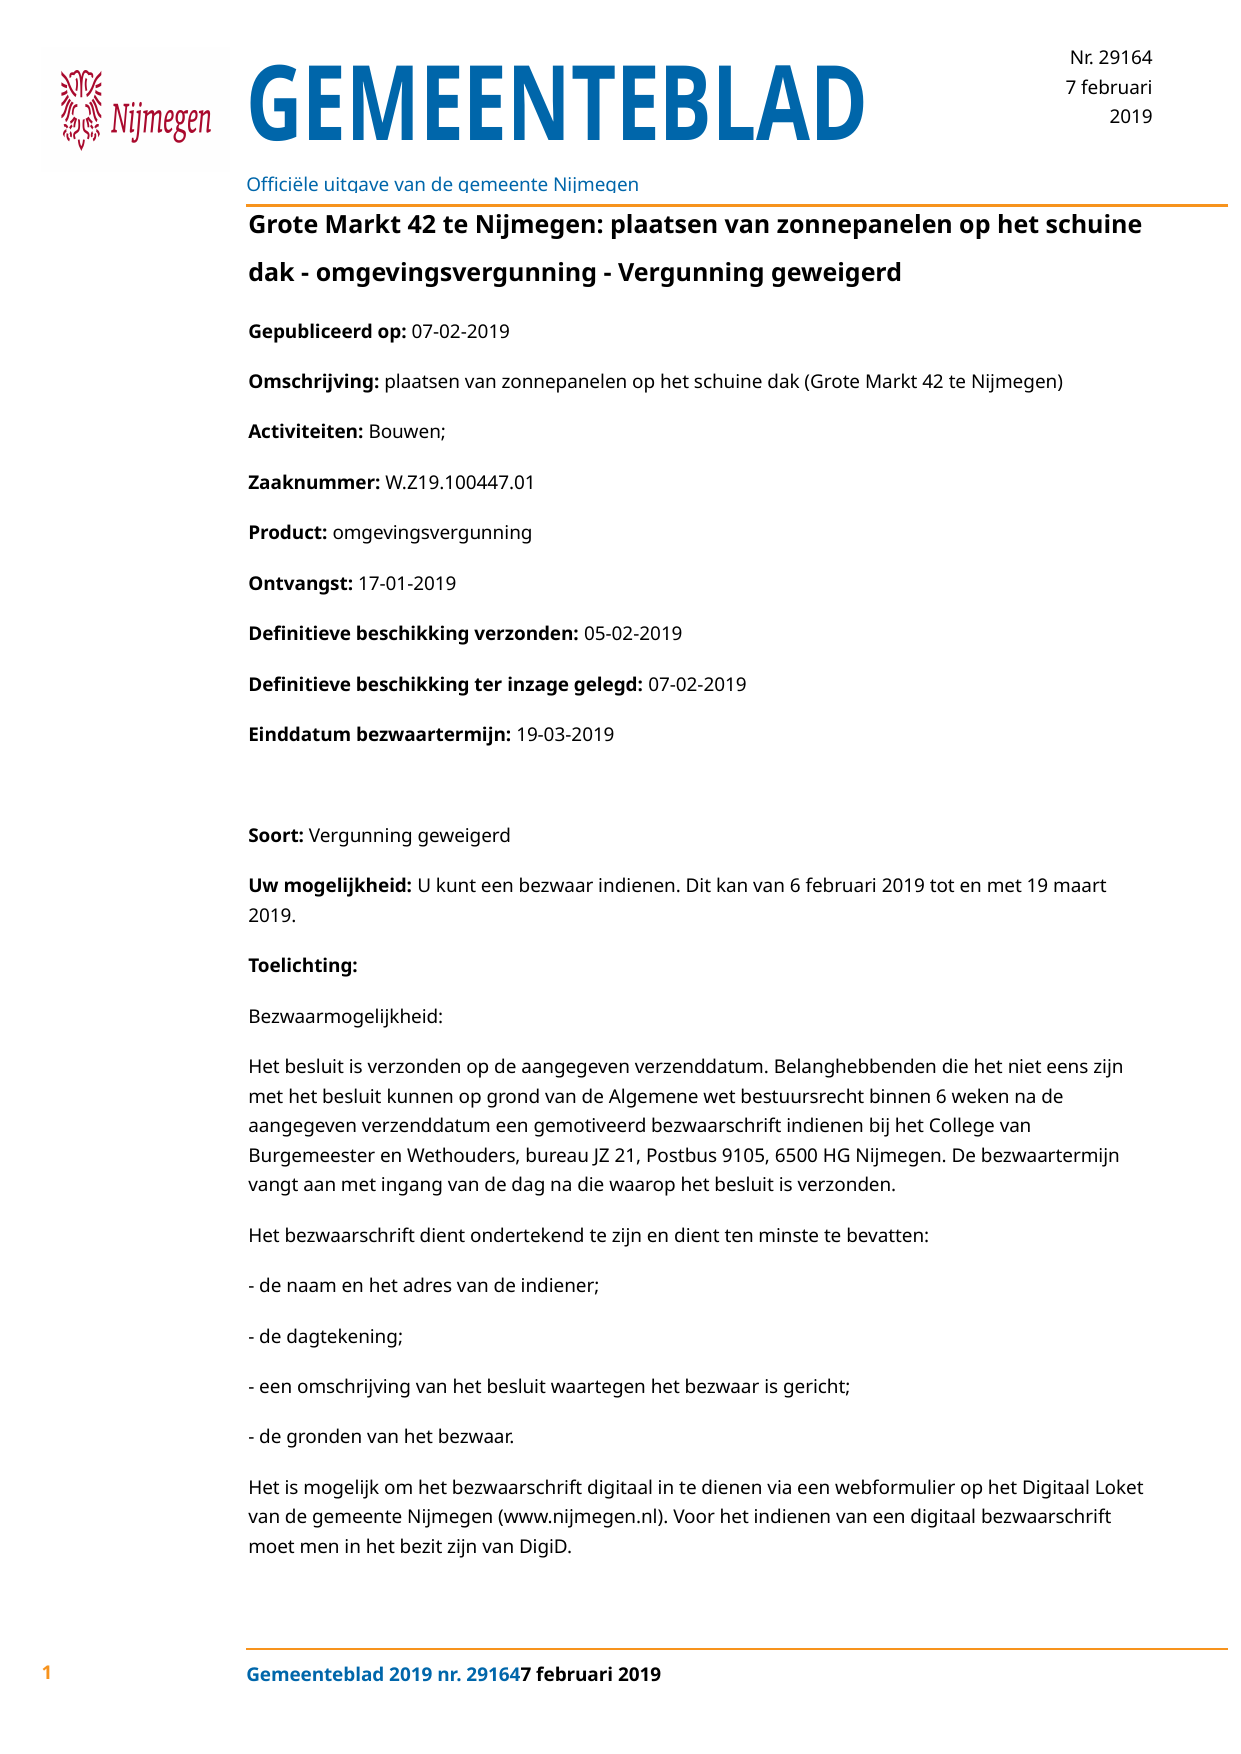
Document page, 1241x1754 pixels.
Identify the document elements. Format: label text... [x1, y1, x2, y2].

text - de gronden van het bezwaar. [248, 1424, 1152, 1449]
text Einddatum bezwaartermijn: 19-03-2019 [248, 721, 1152, 747]
text Toelichting: [248, 952, 1152, 978]
text Product: omgevingsvergunning [248, 519, 1152, 545]
text Gepubliceerd op: 07-02-2019 [248, 318, 1152, 344]
text Grote Markt 42 te Nijmegen: plaatsen van zonnepanelen op het schuine dak - omgevingsvergunning - Vergunning geweigerd [248, 207, 1152, 288]
text Soort: Vergunning geweigerd [248, 822, 1152, 848]
text - de naam en het adres van de indiener; [248, 1272, 1152, 1298]
text Het besluit is verzonden op de aangegeven verzenddatum. Belanghebbenden die het niet eens zijn met het besluit kunnen op grond van de Algemene wet bestuursrecht binnen 6 weken na de aangegeven verzenddatum een gemotiveerd bezwaarschrift indienen bij het College van Burgemeester en Wethouders, bureau JZ 21, Postbus 9105, 6500 HG Nijmegen. De bezwaartermijn vangt aan met ingang van de dag na die waarop het besluit is verzonden. [248, 1053, 1152, 1197]
text Zaaknummer: W.Z19.100447.01 [248, 469, 1152, 495]
text Ontvangst: 17-01-2019 [248, 570, 1152, 596]
text Definitieve beschikking ter inzage gelegd: 07-02-2019 [248, 671, 1152, 697]
text - een omschrijving van het besluit waartegen het bezwaar is gericht; [248, 1373, 1152, 1399]
text Activiteiten: Bouwen; [248, 419, 1152, 444]
text Definitieve beschikking verzonden: 05-02-2019 [248, 620, 1152, 646]
text Het bezwaarschrift dient ondertekend te zijn en dient ten minste te bevatten: [248, 1222, 1152, 1248]
text Omschrijving: plaatsen van zonnepanelen op het schuine dak (Grote Markt 42 te Nijmegen) [248, 368, 1152, 394]
text Bezwaarmogelijkheid: [248, 1003, 1152, 1029]
text Uw mogelijkheid: U kunt een bezwaar indienen. Dit kan van 6 februari 2019 tot en met 19 maart 2019. [248, 872, 1152, 928]
picture [41, 47, 231, 172]
text Het is mogelijk om het bezwaarschrift digitaal in te dienen via een webformulier op het Digitaal Loket van de gemeente Nijmegen (www.nijmegen.nl). Voor het indienen van een digitaal bezwaarschrift moet men in het bezit zijn van DigiD. [248, 1474, 1152, 1559]
text - de dagtekening; [248, 1323, 1152, 1349]
